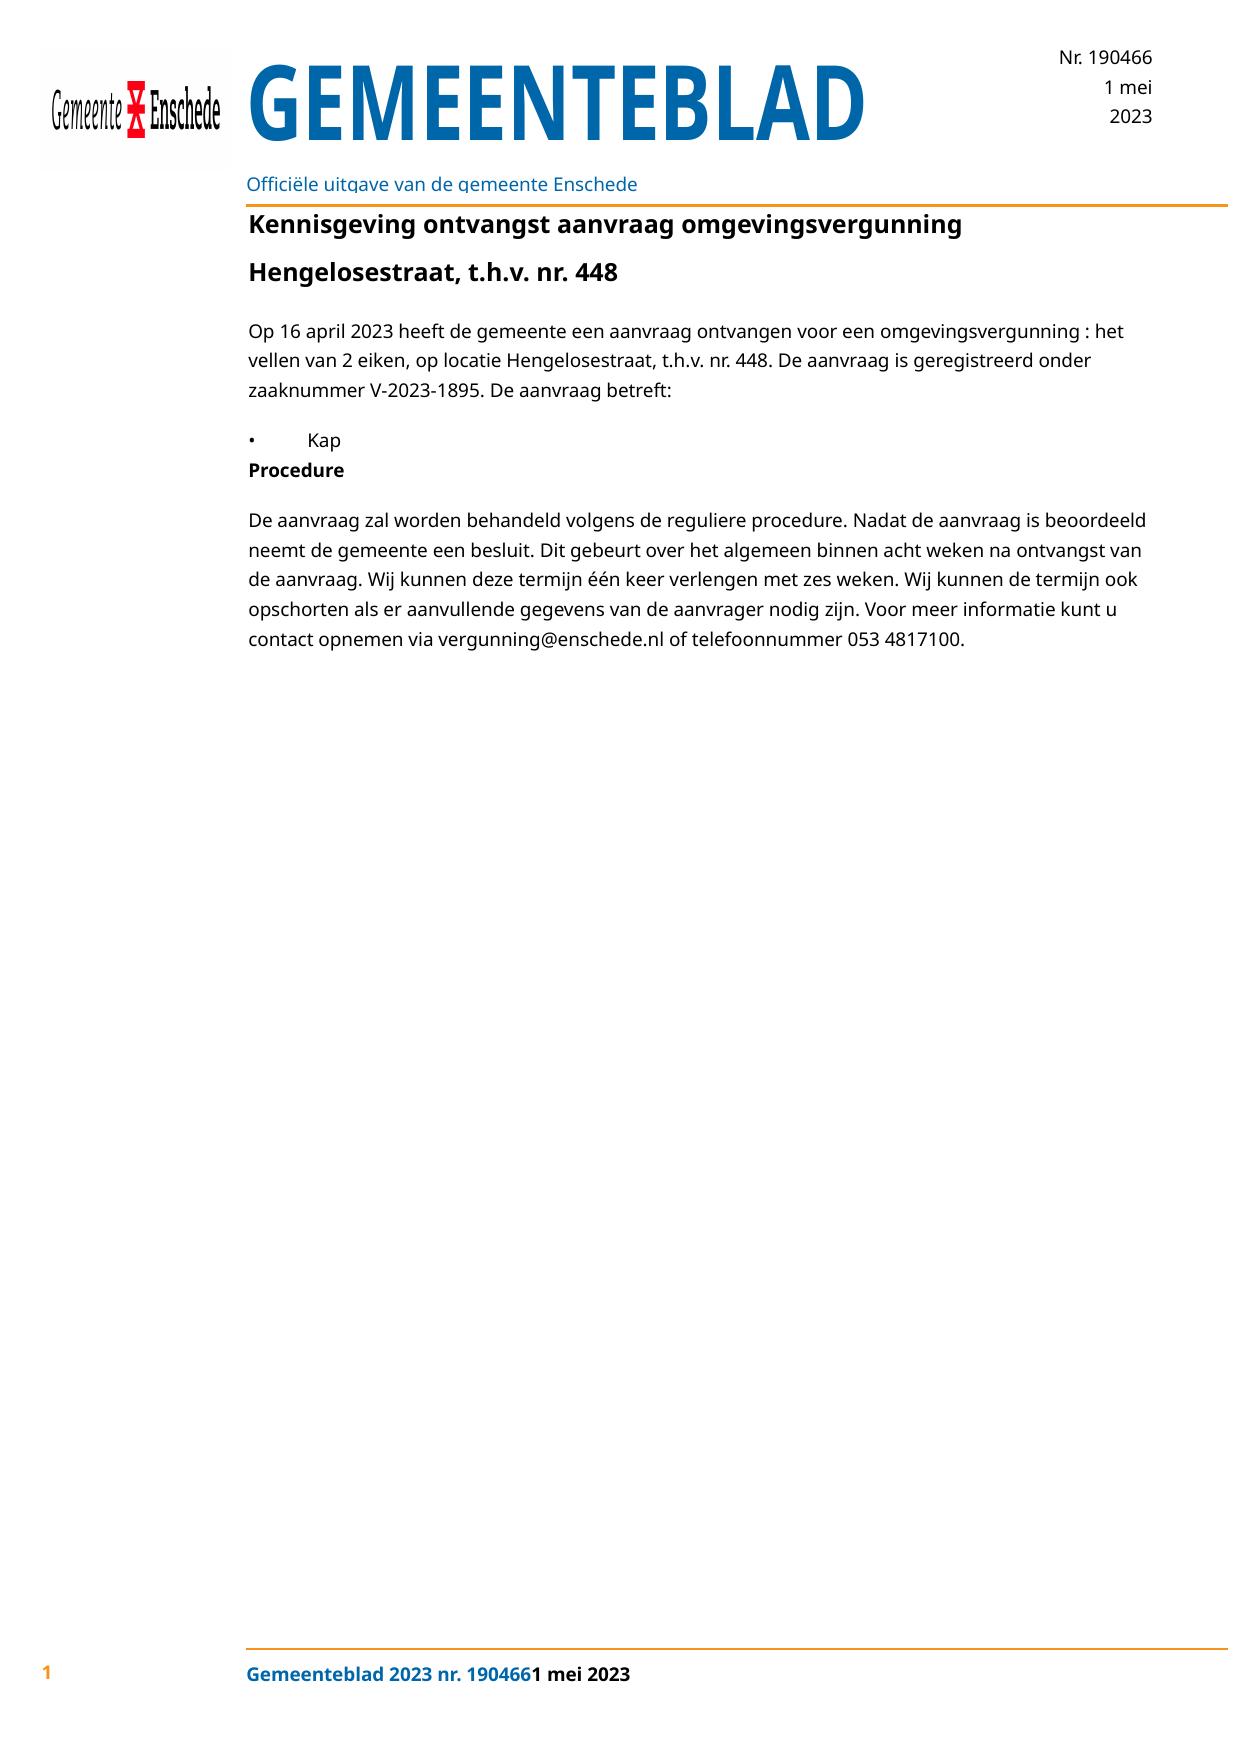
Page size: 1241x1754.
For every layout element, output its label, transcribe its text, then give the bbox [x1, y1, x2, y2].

text De aanvraag zal worden behandeld volgens de reguliere procedure. Nadat de aanvraag is beoordeeld neemt de gemeente een besluit. Dit gebeurt over het algemeen binnen acht weken na ontvangst van de aanvraag. Wij kunnen deze termijn één keer verlengen met zes weken. Wij kunnen de termijn ook opschorten als er aanvullende gegevens van de aanvrager nodig zijn. Voor meer informatie kunt u contact opnemen via vergunning@enschede.nl of telefoonnummer 053 4817100. [248, 507, 1152, 652]
list Kap [248, 427, 1152, 453]
text Op 16 april 2023 heeft de gemeente een aanvraag ontvangen voor een omgevingsvergunning : het vellen van 2 eiken, op locatie Hengelosestraat, t.h.v. nr. 448. De aanvraag is geregistreerd onder zaaknummer V-2023-1895. De aanvraag betreft: [248, 318, 1152, 403]
text Procedure [248, 457, 1152, 483]
text Kennisgeving ontvangst aanvraag omgevingsvergunning Hengelosestraat, t.h.v. nr. 448 [248, 207, 1152, 288]
picture [41, 47, 231, 172]
